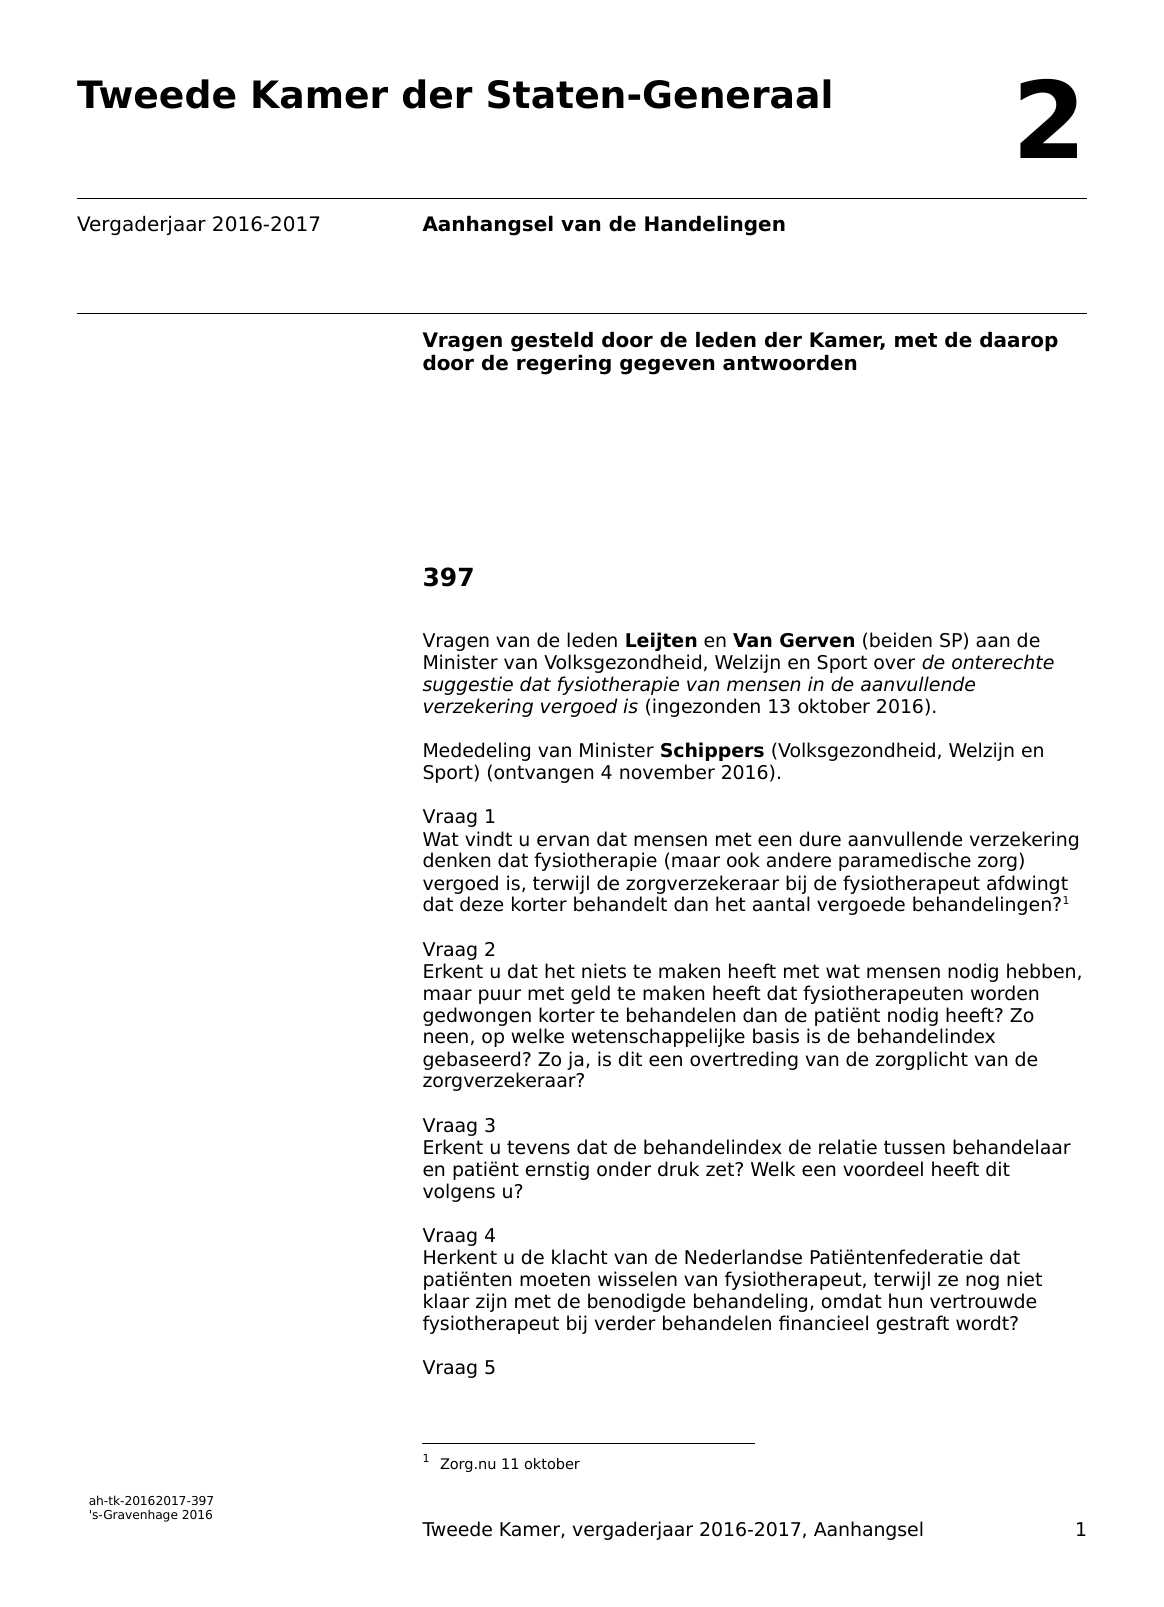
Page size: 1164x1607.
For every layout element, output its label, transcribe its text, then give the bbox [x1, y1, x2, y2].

text Zorg.nu 11 oktober [422, 1452, 1087, 1474]
text Vraag 2 [422, 938, 1087, 961]
text 's-Gravenhage 2016 [88, 1508, 323, 1522]
table_header Tweede Kamer der Staten-Generaal [77, 59, 886, 198]
text Vraag 5 [422, 1357, 1087, 1379]
text ah-tk-20162017-397 [88, 1494, 323, 1508]
text Vragen van de leden Leijten en Van Gerven (beiden SP) aan de Minister van Volksgezondheid, Welzijn en Sport over de onterechte suggestie dat fysiotherapie van mensen in de aanvullende verzekering vergoed is (ingezonden 13 oktober 2016). [422, 630, 1087, 718]
text Erkent u dat het niets te maken heeft met wat mensen nodig hebben, maar puur met geld te maken heeft dat fysiotherapeuten worden gedwongen korter te behandelen dan de patiënt nodig heeft? Zo neen, op welke wetenschappelijke basis is de behandelindex gebaseerd? Zo ja, is dit een overtreding van de zorgplicht van de zorgverzekeraar? [422, 961, 1087, 1092]
text Erkent u tevens dat de behandelindex de relatie tussen behandelaar en patiënt ernstig onder druk zet? Welk een voordeel heeft dit volgens u? [422, 1137, 1087, 1202]
text Herkent u de klacht van de Nederlandse Patiëntenfederatie dat patiënten moeten wisselen van fysiotherapeut, terwijl ze nog niet klaar zijn met de benodigde behandeling, omdat hun vertrouwde fysiotherapeut bij verder behandelen financieel gestraft wordt? [422, 1247, 1087, 1334]
text Vraag 3 [422, 1114, 1087, 1137]
table_header 2 [886, 59, 1087, 198]
table_cell Vergaderjaar 2016-2017 [77, 199, 422, 313]
text Vraag 1 [422, 806, 1087, 828]
text 397 [422, 563, 1087, 592]
text Vraag 4 [422, 1225, 1087, 1247]
text Mededeling van Minister Schippers (Volksgezondheid, Welzijn en Sport) (ontvangen 4 november 2016). [422, 740, 1087, 784]
table_cell [77, 314, 422, 375]
table_cell Aanhangsel van de Handelingen [422, 199, 1087, 313]
table_cell Vragen gesteld door de leden der Kamer, met de daarop door de regering gegeven antwoorden [422, 314, 1087, 375]
text Wat vindt u ervan dat mensen met een dure aanvullende verzekering denken dat fysiotherapie (maar ook andere paramedische zorg) vergoed is, terwijl de zorgverzekeraar bij de fysiotherapeut afdwingt dat deze korter behandelt dan het aantal vergoede behandelingen? [422, 828, 1087, 916]
